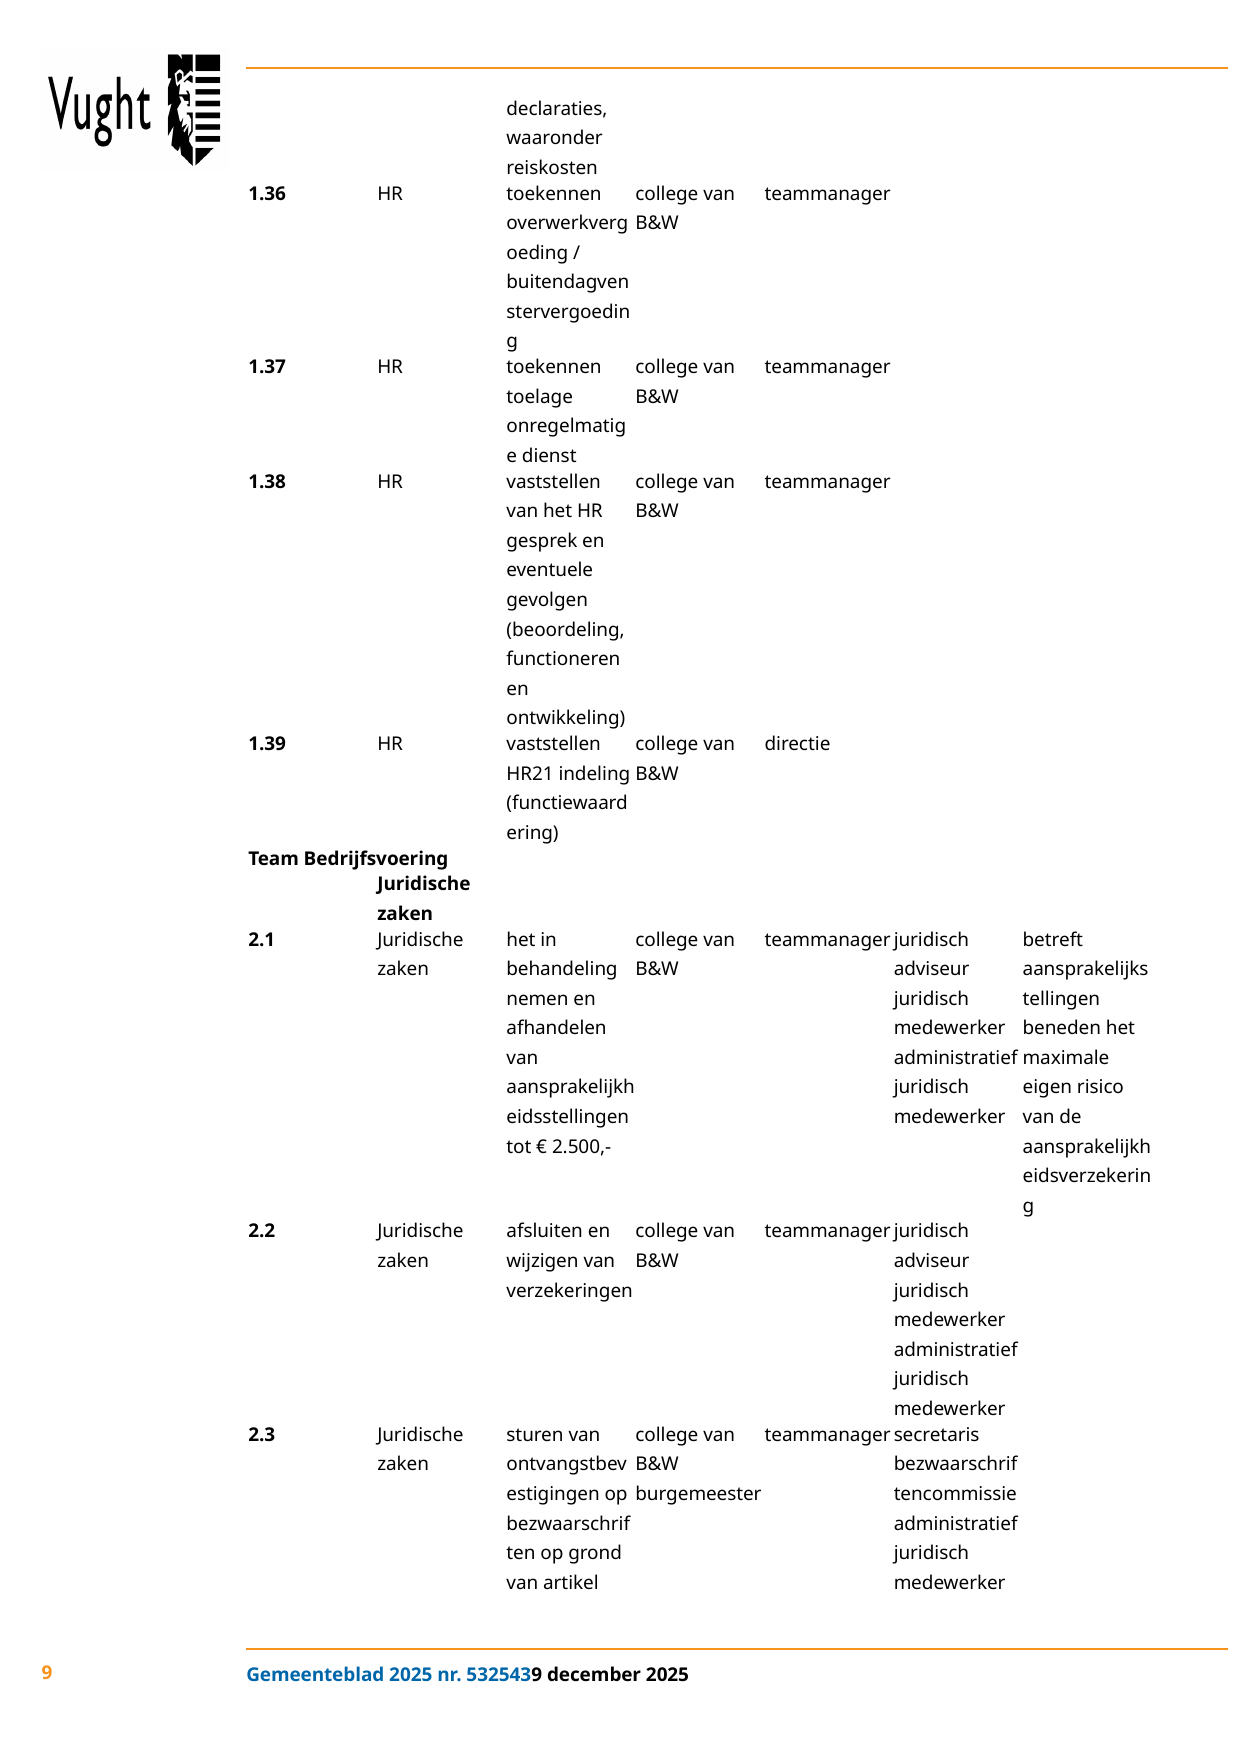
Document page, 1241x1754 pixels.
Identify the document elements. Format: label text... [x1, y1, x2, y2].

table_cell [894, 95, 1022, 180]
table_cell betreft aansprakelijkstellingen beneden het maximale eigen risico van de aansprakelijkheidsverzekering [1023, 926, 1152, 1218]
table_cell Team Bedrijfsvoering [248, 845, 1152, 870]
table_cell 1.39 [248, 730, 377, 845]
table_cell college van B&W [635, 468, 764, 730]
table_cell [635, 95, 764, 180]
table_cell [894, 870, 1022, 926]
table_cell teammanager [764, 180, 893, 353]
table_cell HR [377, 180, 506, 353]
table_cell het in behandeling nemen en afhandelen van aansprakelijkheidsstellingen tot € 2.500,- [506, 926, 635, 1218]
table_cell Juridische zaken [377, 1421, 506, 1594]
table_cell 2.2 [248, 1218, 377, 1421]
table_cell [1023, 870, 1152, 926]
table_cell [248, 870, 377, 926]
table_cell [764, 870, 893, 926]
table_cell [1023, 468, 1152, 730]
picture [41, 47, 231, 172]
table_cell [248, 95, 377, 180]
table_cell teammanager [764, 468, 893, 730]
table_cell vaststellen van het HR gesprek en eventuele gevolgen (beoordeling, functioneren en ontwikkeling) [506, 468, 635, 730]
table_cell HR [377, 468, 506, 730]
table_cell [894, 180, 1022, 353]
table_cell [1023, 1218, 1152, 1421]
table_cell teammanager [764, 926, 893, 1218]
table_cell teammanager [764, 1218, 893, 1421]
table_cell [1023, 1421, 1152, 1594]
table_cell juridisch adviseur juridisch medewerker administratief juridisch medewerker [894, 1218, 1022, 1421]
table_cell 1.36 [248, 180, 377, 353]
table_cell [894, 730, 1022, 845]
table_cell [506, 870, 635, 926]
table_cell Juridische zaken [377, 870, 506, 926]
table_cell directie [764, 730, 893, 845]
table_cell teammanager [764, 353, 893, 468]
table_cell teammanager [764, 1421, 893, 1594]
table_cell [1023, 730, 1152, 845]
table_cell college van B&W [635, 353, 764, 468]
table_cell college van B&W burgemeester [635, 1421, 764, 1594]
table_cell college van B&W [635, 1218, 764, 1421]
table_cell [377, 95, 506, 180]
table_cell [635, 870, 764, 926]
table_cell juridisch adviseur juridisch medewerker administratief juridisch medewerker [894, 926, 1022, 1218]
table_cell HR [377, 353, 506, 468]
table_cell toekennen overwerkvergoeding / buitendagvenstervergoeding [506, 180, 635, 353]
table_cell [1023, 353, 1152, 468]
table_cell vaststellen HR21 indeling (functiewaardering) [506, 730, 635, 845]
table_cell toekennen toelage onregelmatige dienst [506, 353, 635, 468]
table_cell afsluiten en wijzigen van verzekeringen [506, 1218, 635, 1421]
table_cell [764, 95, 893, 180]
table_cell HR [377, 730, 506, 845]
table_cell 2.3 [248, 1421, 377, 1594]
table_cell college van B&W [635, 926, 764, 1218]
table_cell [894, 353, 1022, 468]
table_cell [1023, 180, 1152, 353]
table_cell [894, 468, 1022, 730]
table_cell secretaris bezwaarschriftencommissie administratief juridisch medewerker [894, 1421, 1022, 1594]
table_cell sturen van ontvangstbevestigingen op bezwaarschriften op grond van artikel [506, 1421, 635, 1594]
table_cell college van B&W [635, 730, 764, 845]
table_cell 1.37 [248, 353, 377, 468]
table_cell declaraties, waaronder reiskosten [506, 95, 635, 180]
table_cell Juridische zaken [377, 926, 506, 1218]
table_cell Juridische zaken [377, 1218, 506, 1421]
table_cell 1.38 [248, 468, 377, 730]
table_cell 2.1 [248, 926, 377, 1218]
table_cell [1023, 95, 1152, 180]
table_cell college van B&W [635, 180, 764, 353]
